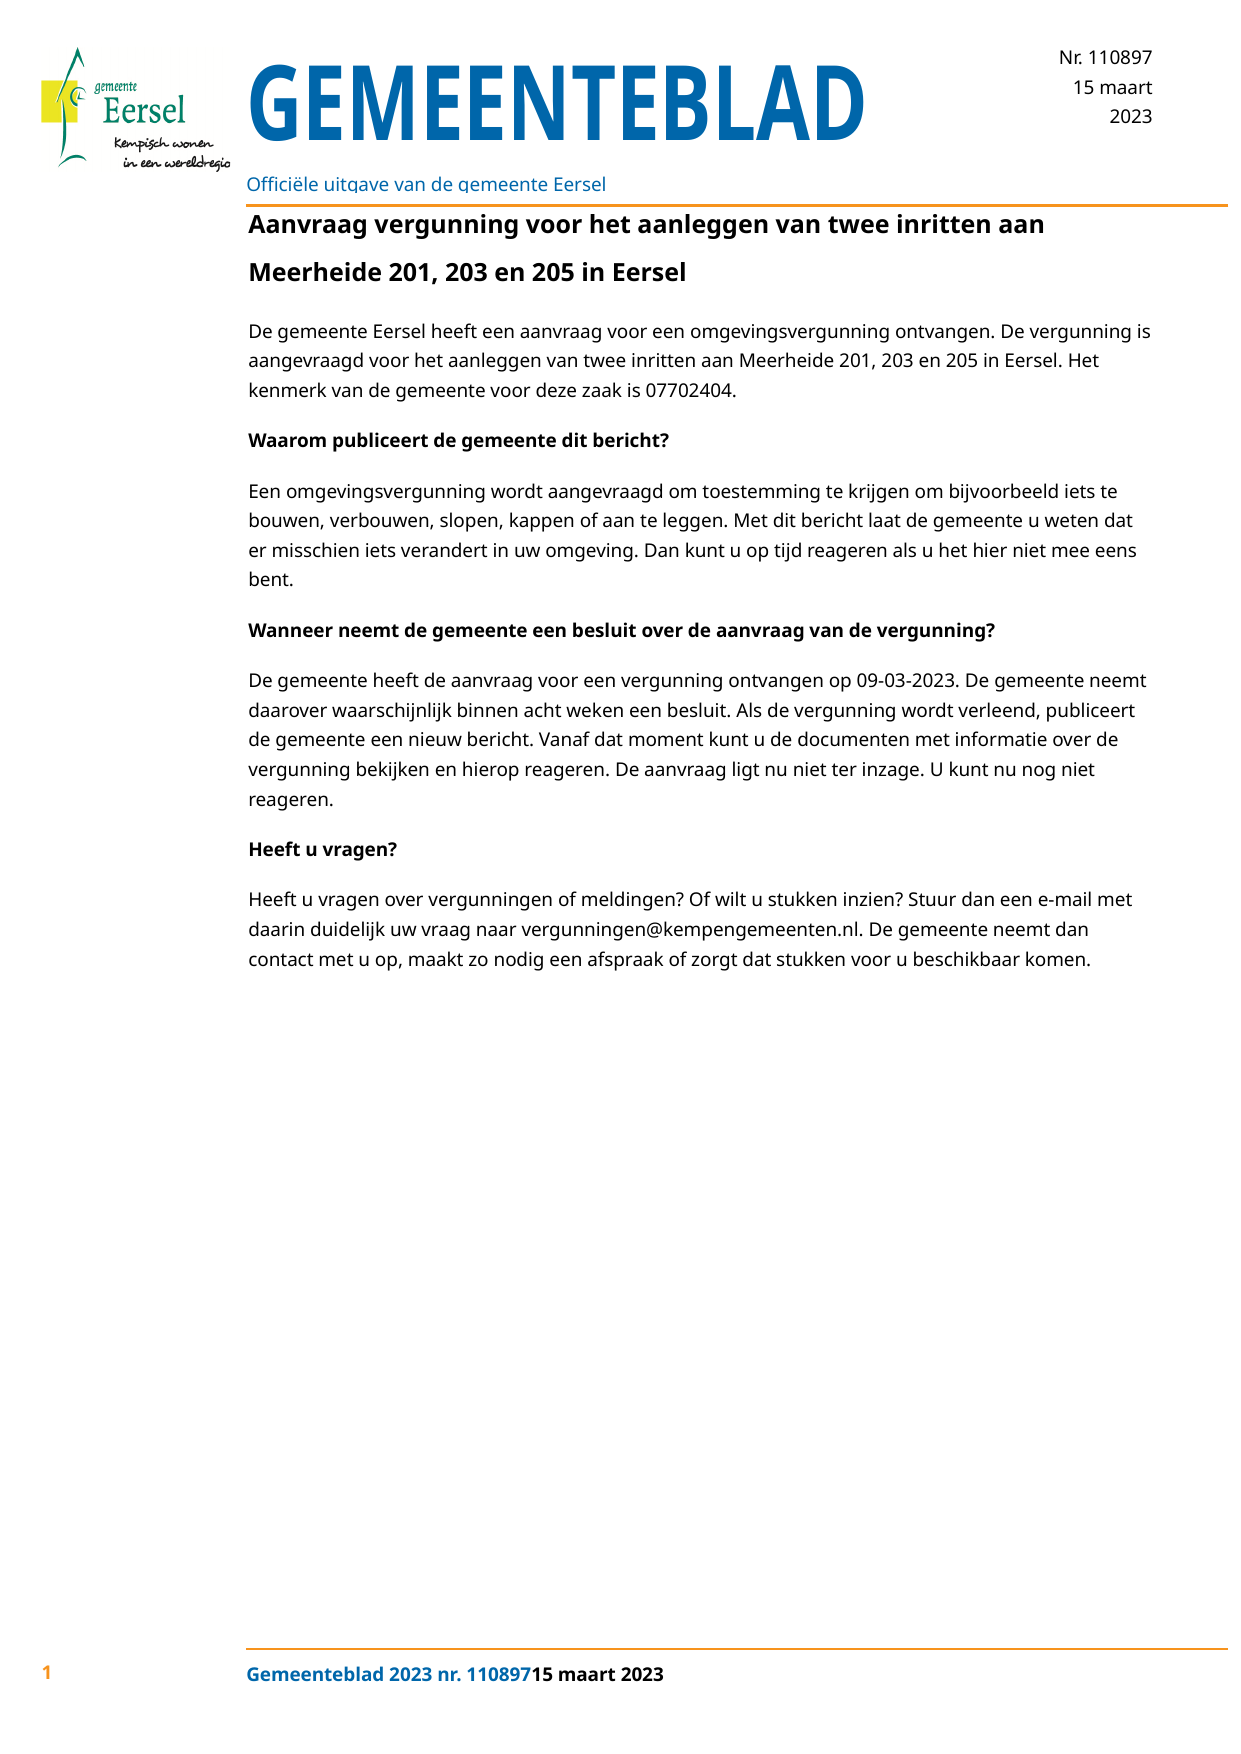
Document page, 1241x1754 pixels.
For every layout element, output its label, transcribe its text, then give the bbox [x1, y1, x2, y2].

text Wanneer neemt de gemeente een besluit over de aanvraag van de vergunning? [248, 617, 1152, 643]
text Aanvraag vergunning voor het aanleggen van twee inritten aan Meerheide 201, 203 en 205 in Eersel [248, 207, 1152, 288]
picture [41, 47, 231, 172]
text Een omgevingsvergunning wordt aangevraagd om toestemming te krijgen om bijvoorbeeld iets te bouwen, verbouwen, slopen, kappen of aan te leggen. Met dit bericht laat de gemeente u weten dat er misschien iets verandert in uw omgeving. Dan kunt u op tijd reageren als u het hier niet mee eens bent. [248, 478, 1152, 592]
text Waarom publiceert de gemeente dit bericht? [248, 427, 1152, 453]
text De gemeente Eersel heeft een aanvraag voor een omgevingsvergunning ontvangen. De vergunning is aangevraagd voor het aanleggen van twee inritten aan Meerheide 201, 203 en 205 in Eersel. Het kenmerk van de gemeente voor deze zaak is 07702404. [248, 318, 1152, 403]
text Heeft u vragen? [248, 836, 1152, 862]
text Heeft u vragen over vergunningen of meldingen? Of wilt u stukken inzien? Stuur dan een e-mail met daarin duidelijk uw vraag naar vergunningen@kempengemeenten.nl. De gemeente neemt dan contact met u op, maakt zo nodig een afspraak of zorgt dat stukken voor u beschikbaar komen. [248, 887, 1152, 972]
text De gemeente heeft de aanvraag voor een vergunning ontvangen op 09-03-2023. De gemeente neemt daarover waarschijnlijk binnen acht weken een besluit. Als de vergunning wordt verleend, publiceert de gemeente een nieuw bericht. Vanaf dat moment kunt u de documenten met informatie over de vergunning bekijken en hierop reageren. De aanvraag ligt nu niet ter inzage. U kunt nu nog niet reageren. [248, 667, 1152, 812]
